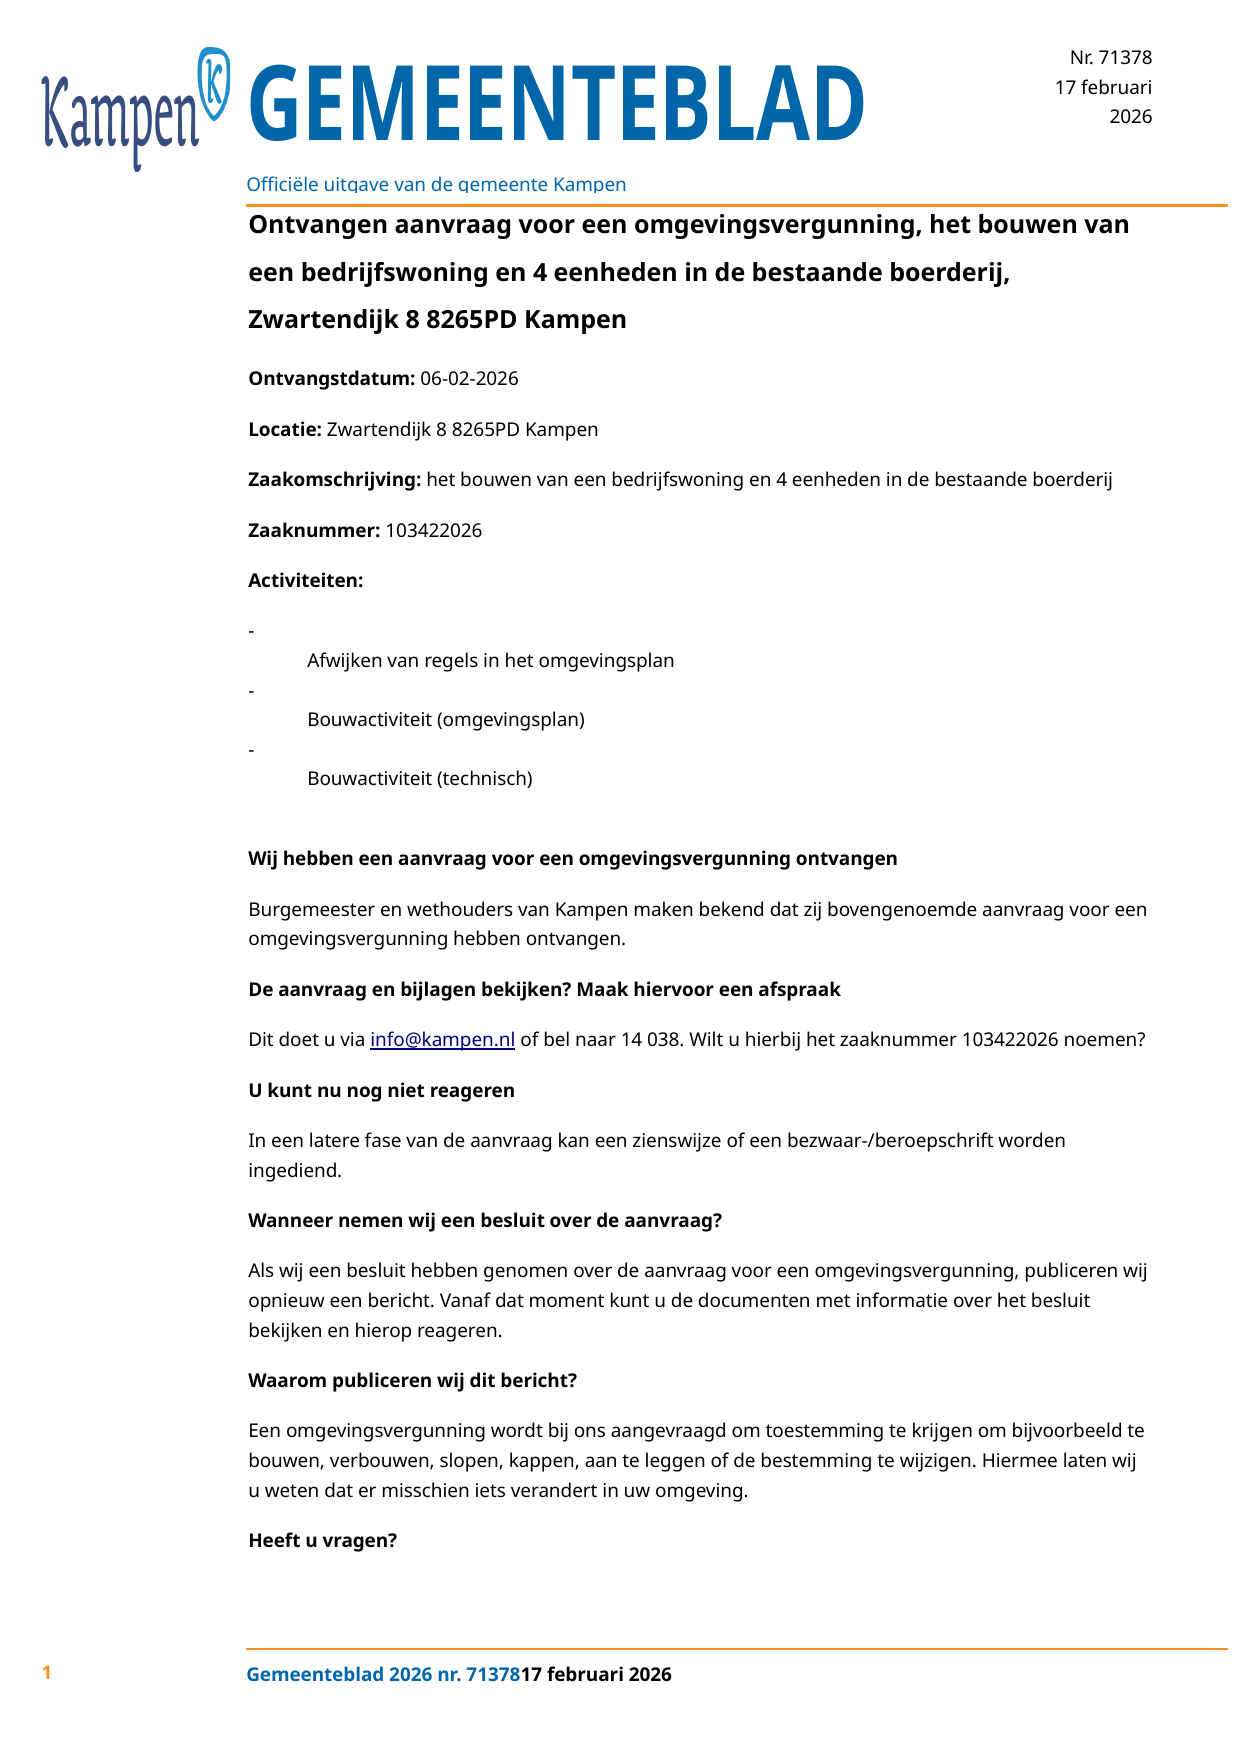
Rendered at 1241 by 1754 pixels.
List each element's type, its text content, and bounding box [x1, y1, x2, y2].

list Afwijken van regels in het omgevingsplan [248, 647, 1152, 673]
text In een latere fase van de aanvraag kan een zienswijze of een bezwaar-/beroepschrift worden ingediend. [248, 1127, 1152, 1182]
picture [41, 47, 231, 172]
list Bouwactiviteit (omgevingsplan) [248, 706, 1152, 732]
text Heeft u vragen? [248, 1527, 1152, 1553]
text Zaaknummer: 103422026 [248, 517, 1152, 542]
text Zaakomschrijving: het bouwen van een bedrijfswoning en 4 eenheden in de bestaande boerderij [248, 466, 1152, 492]
text Wij hebben een aanvraag voor een omgevingsvergunning ontvangen [248, 846, 1152, 871]
text Waarom publiceren wij dit bericht? [248, 1367, 1152, 1393]
text Wanneer nemen wij een besluit over de aanvraag? [248, 1207, 1152, 1233]
text Locatie: Zwartendijk 8 8265PD Kampen [248, 416, 1152, 442]
list Bouwactiviteit (technisch) [248, 766, 1152, 791]
text Ontvangstdatum: 06-02-2026 [248, 366, 1152, 391]
text Een omgevingsvergunning wordt bij ons aangevraagd om toestemming te krijgen om bijvoorbeeld te bouwen, verbouwen, slopen, kappen, aan te leggen of de bestemming te wijzigen. Hiermee laten wij u weten dat er misschien iets verandert in uw omgeving. [248, 1418, 1152, 1502]
text Burgemeester en wethouders van Kampen maken bekend dat zij bovengenoemde aanvraag voor een omgevingsvergunning hebben ontvangen. [248, 896, 1152, 951]
text Als wij een besluit hebben genomen over de aanvraag voor een omgevingsvergunning, publiceren wij opnieuw een bericht. Vanaf dat moment kunt u de documenten met informatie over het besluit bekijken en hierop reageren. [248, 1258, 1152, 1342]
text U kunt nu nog niet reageren [248, 1077, 1152, 1102]
text Activiteiten: [248, 567, 1152, 593]
text De aanvraag en bijlagen bekijken? Maak hiervoor een afspraak [248, 976, 1152, 1002]
text Dit doet u via info@kampen.nl of bel naar 14 038. Wilt u hierbij het zaaknummer 103422026 noemen? [248, 1026, 1152, 1052]
text Ontvangen aanvraag voor een omgevingsvergunning, het bouwen van een bedrijfswoning en 4 eenheden in de bestaande boerderij, Zwartendijk 8 8265PD Kampen [248, 207, 1152, 336]
